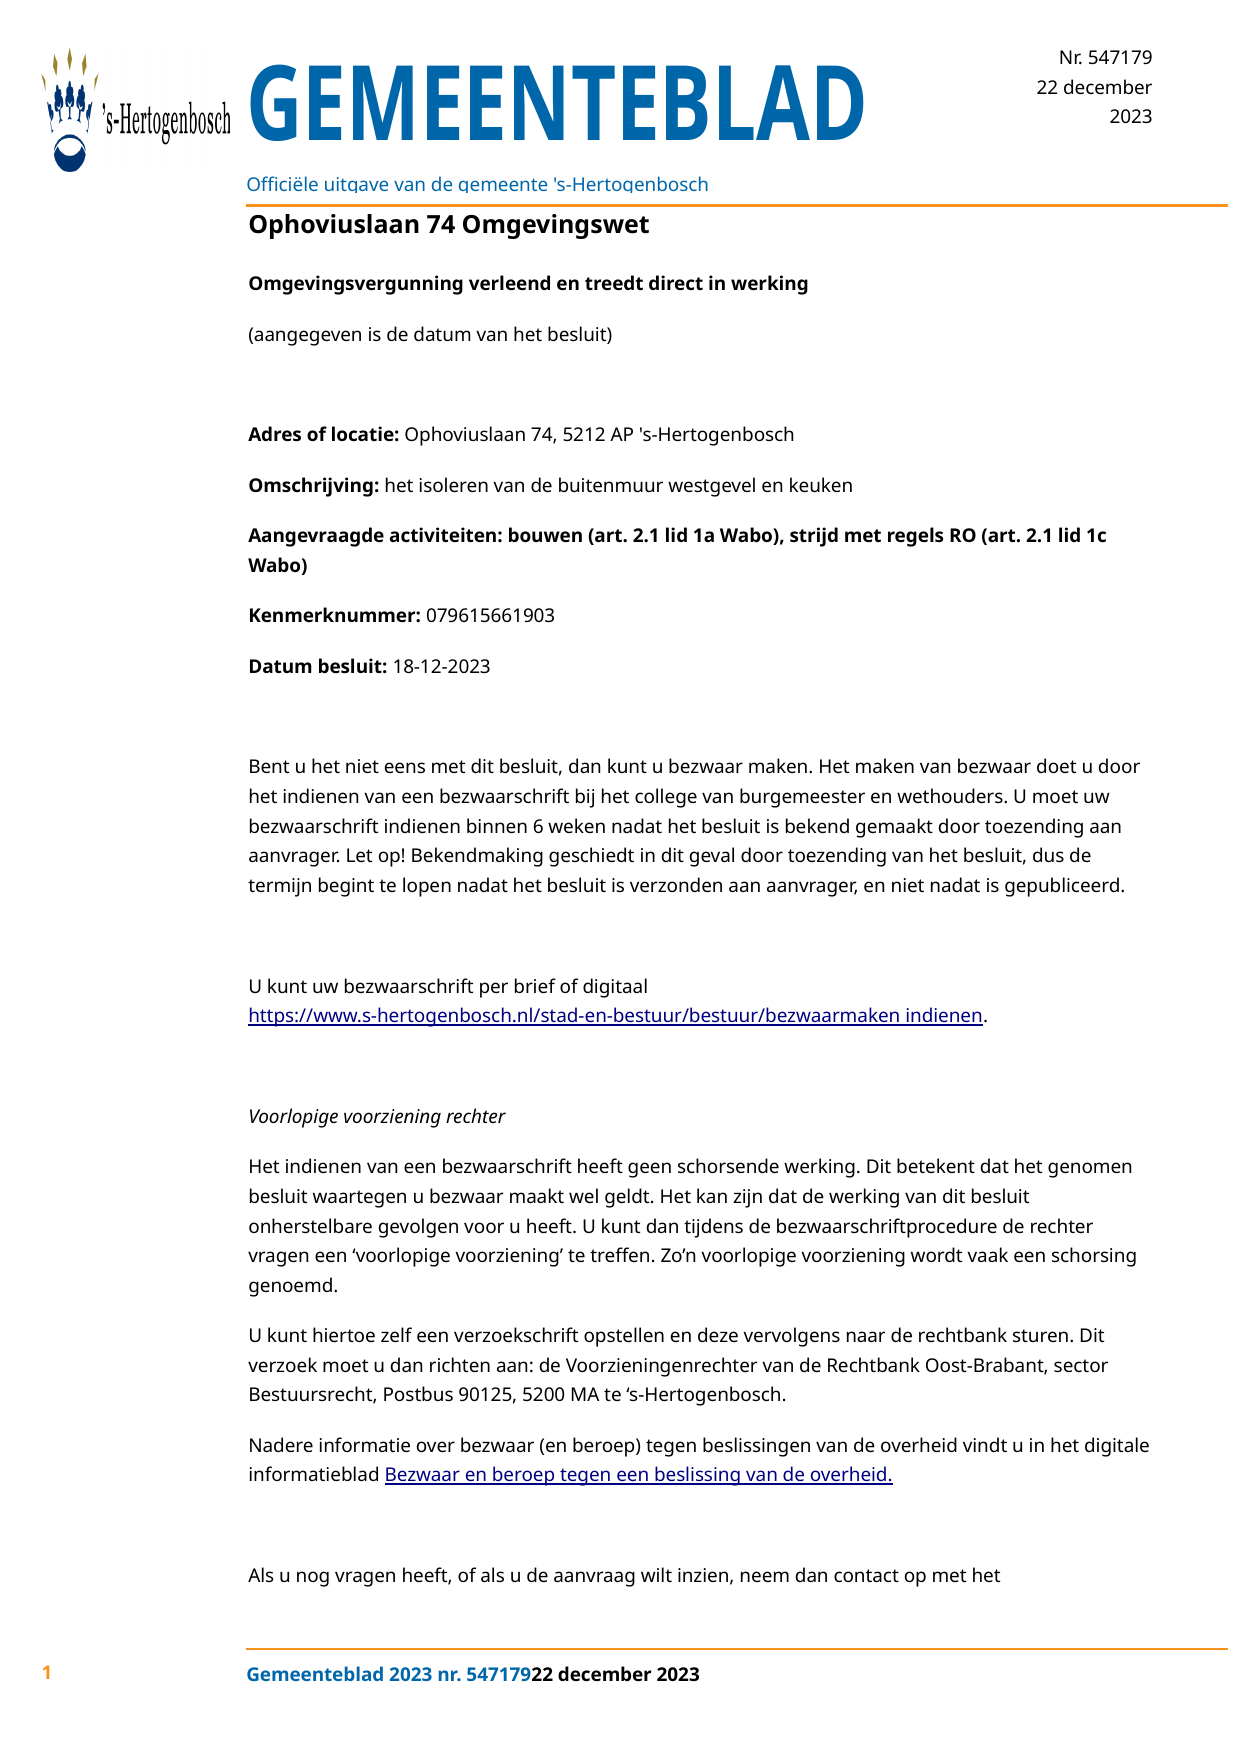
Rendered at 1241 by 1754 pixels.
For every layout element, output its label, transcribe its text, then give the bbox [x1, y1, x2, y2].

text (aangegeven is de datum van het besluit) [248, 321, 1152, 346]
text Het indienen van een bezwaarschrift heeft geen schorsende werking. Dit betekent dat het genomen besluit waartegen u bezwaar maakt wel geldt. Het kan zijn dat de werking van dit besluit onherstelbare gevolgen voor u heeft. U kunt dan tijdens de bezwaarschriftprocedure de rechter vragen een ‘voorlopige voorziening’ te treffen. Zo’n voorlopige voorziening wordt vaak een schorsing genoemd. [248, 1154, 1152, 1298]
text Omschrijving: het isoleren van de buitenmuur westgevel en keuken [248, 472, 1152, 498]
text Datum besluit: 18-12-2023 [248, 653, 1152, 678]
text U kunt uw bezwaarschrift per brief of digitaal https://www.s-hertogenbosch.nl/stad-en-bestuur/bestuur/bezwaarmaken indienen. [248, 973, 1152, 1028]
text Voorlopige voorziening rechter [248, 1103, 1152, 1129]
picture [41, 47, 231, 172]
text Als u nog vragen heeft, of als u de aanvraag wilt inzien, neem dan contact op met het [248, 1562, 1152, 1588]
text Omgevingsvergunning verleend en treedt direct in werking [248, 270, 1152, 296]
text Adres of locatie: Ophoviuslaan 74, 5212 AP 's-Hertogenbosch [248, 422, 1152, 447]
text Aangevraagde activiteiten: bouwen (art. 2.1 lid 1a Wabo), strijd met regels RO (art. 2.1 lid 1c Wabo) [248, 522, 1152, 578]
text U kunt hiertoe zelf een verzoekschrift opstellen en deze vervolgens naar de rechtbank sturen. Dit verzoek moet u dan richten aan: de Voorzieningenrechter van de Rechtbank Oost-Brabant, sector Bestuursrecht, Postbus 90125, 5200 MA te ‘s-Hertogenbosch. [248, 1322, 1152, 1407]
text Bent u het niet eens met dit besluit, dan kunt u bezwaar maken. Het maken van bezwaar doet u door het indienen van een bezwaarschrift bij het college van burgemeester en wethouders. U moet uw bezwaarschrift indienen binnen 6 weken nadat het besluit is bekend gemaakt door toezending aan aanvrager. Let op! Bekendmaking geschiedt in dit geval door toezending van het besluit, dus de termijn begint te lopen nadat het besluit is verzonden aan aanvrager, en niet nadat is gepubliceerd. [248, 754, 1152, 898]
text Nadere informatie over bezwaar (en beroep) tegen beslissingen van de overheid vindt u in het digitale informatieblad Bezwaar en beroep tegen een beslissing van de overheid. [248, 1432, 1152, 1487]
text Ophoviuslaan 74 Omgevingswet [248, 207, 1152, 241]
text Kenmerknummer: 079615661903 [248, 602, 1152, 628]
